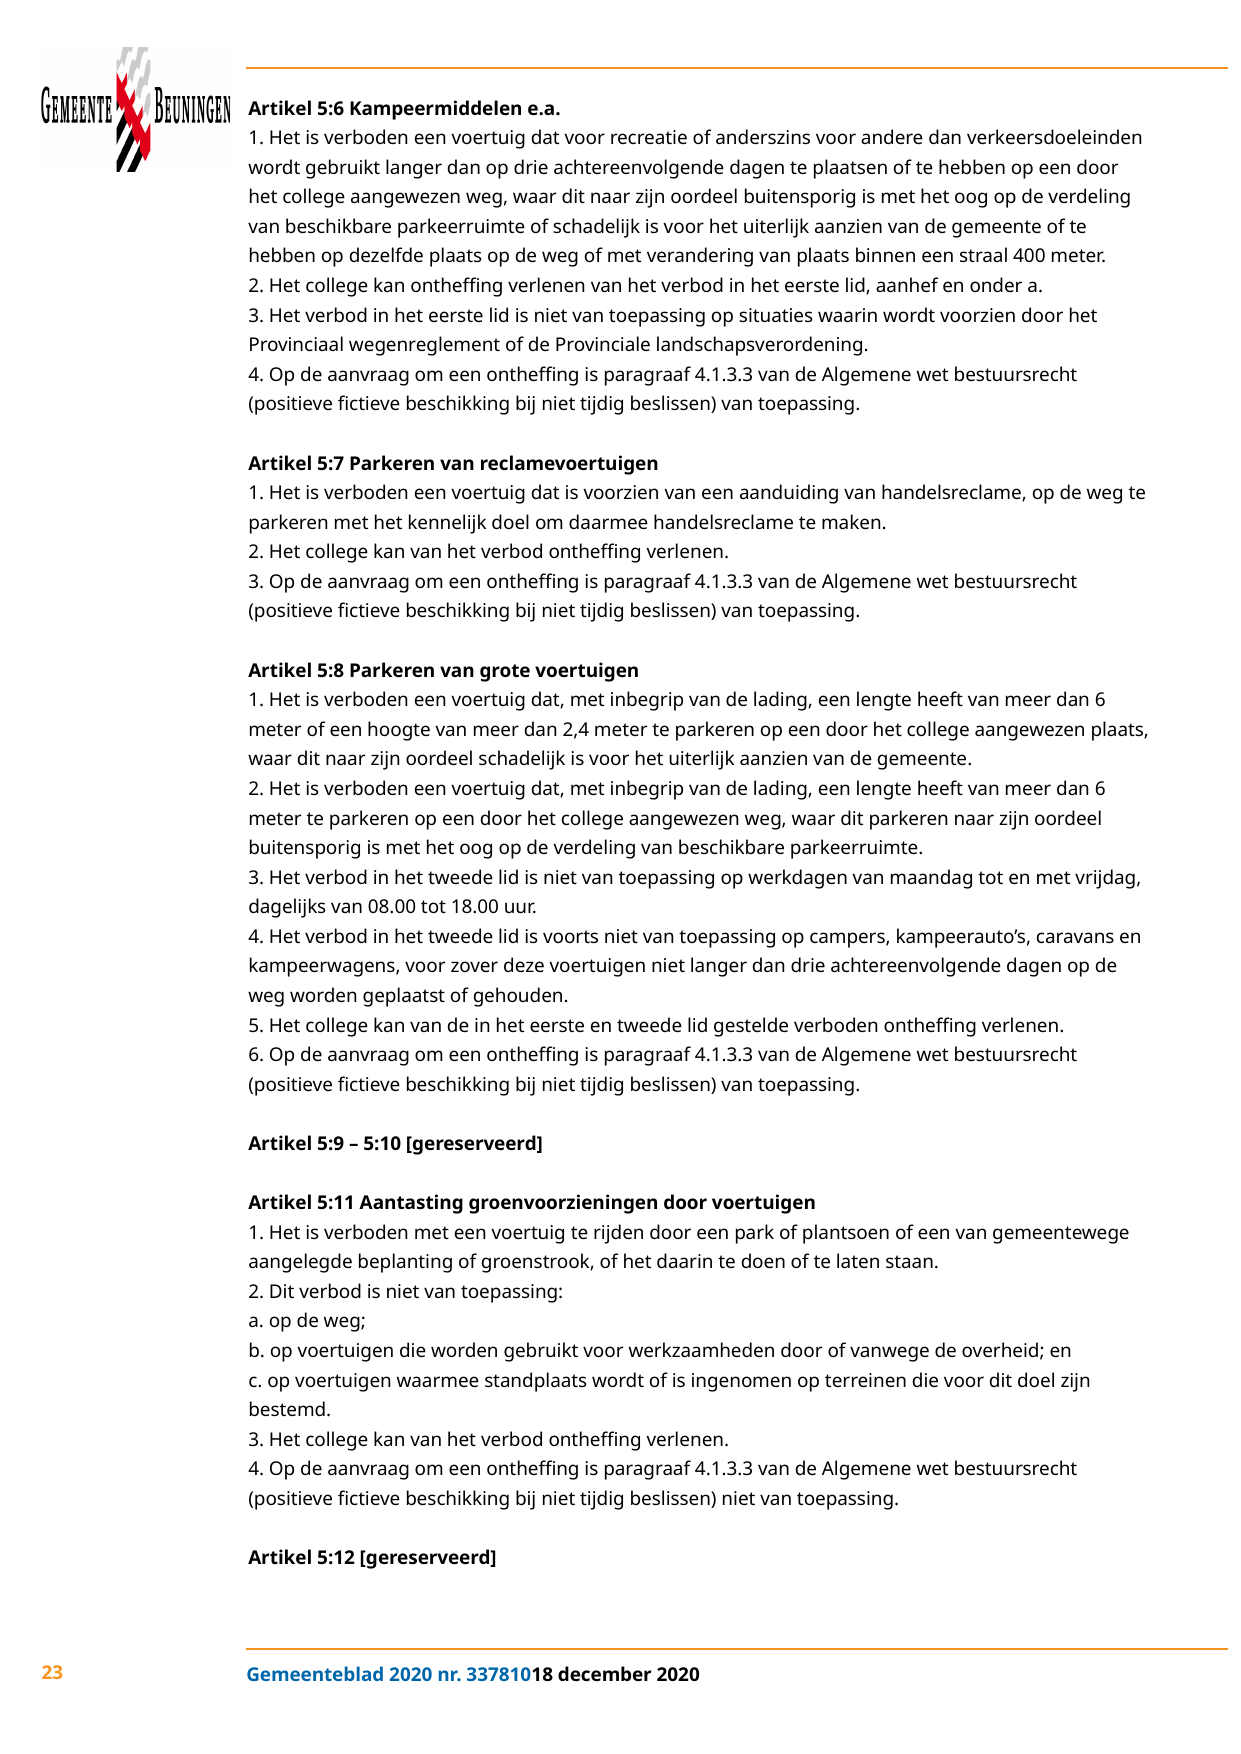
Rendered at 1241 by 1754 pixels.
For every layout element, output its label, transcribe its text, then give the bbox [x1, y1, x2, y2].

text c. op voertuigen waarmee standplaats wordt of is ingenomen op terreinen die voor dit doel zijn bestemd. [248, 1367, 1152, 1422]
text 1. Het is verboden een voertuig dat voor recreatie of anderszins voor andere dan verkeersdoeleinden wordt gebruikt langer dan op drie achtereenvolgende dagen te plaatsen of te hebben op een door het college aangewezen weg, waar dit naar zijn oordeel buitensporig is met het oog op de verdeling van beschikbare parkeerruimte of schadelijk is voor het uiterlijk aanzien van de gemeente of te hebben op dezelfde plaats op de weg of met verandering van plaats binnen een straal 400 meter. [248, 124, 1152, 268]
text 3. Het verbod in het tweede lid is niet van toepassing op werkdagen van maandag tot en met vrijdag, dagelijks van 08.00 tot 18.00 uur. [248, 864, 1152, 919]
text 6. Op de aanvraag om een ontheffing is paragraaf 4.1.3.3 van de Algemene wet bestuursrecht (positieve fictieve beschikking bij niet tijdig beslissen) van toepassing. [248, 1041, 1152, 1097]
text Artikel 5:9 – 5:10 [gereserveerd] [248, 1130, 1152, 1156]
text 4. Op de aanvraag om een ontheffing is paragraaf 4.1.3.3 van de Algemene wet bestuursrecht (positieve fictieve beschikking bij niet tijdig beslissen) niet van toepassing. [248, 1456, 1152, 1511]
text 4. Op de aanvraag om een ontheffing is paragraaf 4.1.3.3 van de Algemene wet bestuursrecht (positieve fictieve beschikking bij niet tijdig beslissen) van toepassing. [248, 361, 1152, 416]
text 2. Het college kan ontheffing verlenen van het verbod in het eerste lid, aanhef en onder a. [248, 272, 1152, 298]
text a. op de weg; [248, 1308, 1152, 1333]
text 1. Het is verboden een voertuig dat, met inbegrip van de lading, een lengte heeft van meer dan 6 meter of een hoogte van meer dan 2,4 meter te parkeren op een door het college aangewezen plaats, waar dit naar zijn oordeel schadelijk is voor het uiterlijk aanzien van de gemeente. [248, 686, 1152, 771]
text 1. Het is verboden met een voertuig te rijden door een park of plantsoen of een van gemeentewege aangelegde beplanting of groenstrook, of het daarin te doen of te laten staan. [248, 1219, 1152, 1274]
text 2. Dit verbod is niet van toepassing: [248, 1278, 1152, 1304]
text Artikel 5:7 Parkeren van reclamevoertuigen [248, 450, 1152, 476]
text Artikel 5:6 Kampeermiddelen e.a. [248, 95, 1152, 121]
text Artikel 5:12 [gereserveerd] [248, 1544, 1152, 1570]
text 2. Het is verboden een voertuig dat, met inbegrip van de lading, een lengte heeft van meer dan 6 meter te parkeren op een door het college aangewezen weg, waar dit parkeren naar zijn oordeel buitensporig is met het oog op de verdeling van beschikbare parkeerruimte. [248, 775, 1152, 860]
text b. op voertuigen die worden gebruikt voor werkzaamheden door of vanwege de overheid; en [248, 1337, 1152, 1363]
text 5. Het college kan van de in het eerste en tweede lid gestelde verboden ontheffing verlenen. [248, 1012, 1152, 1038]
text 1. Het is verboden een voertuig dat is voorzien van een aanduiding van handelsreclame, op de weg te parkeren met het kennelijk doel om daarmee handelsreclame te maken. [248, 479, 1152, 535]
text 2. Het college kan van het verbod ontheffing verlenen. [248, 538, 1152, 564]
text 3. Op de aanvraag om een ontheffing is paragraaf 4.1.3.3 van de Algemene wet bestuursrecht (positieve fictieve beschikking bij niet tijdig beslissen) van toepassing. [248, 568, 1152, 623]
picture [41, 47, 231, 172]
text Artikel 5:8 Parkeren van grote voertuigen [248, 657, 1152, 683]
text 3. Het college kan van het verbod ontheffing verlenen. [248, 1426, 1152, 1452]
text 3. Het verbod in het eerste lid is niet van toepassing op situaties waarin wordt voorzien door het Provinciaal wegenreglement of de Provinciale landschapsverordening. [248, 302, 1152, 357]
text 4. Het verbod in het tweede lid is voorts niet van toepassing op campers, kampeerauto’s, caravans en kampeerwagens, voor zover deze voertuigen niet langer dan drie achtereenvolgende dagen op de weg worden geplaatst of gehouden. [248, 923, 1152, 1008]
text Artikel 5:11 Aantasting groenvoorzieningen door voertuigen [248, 1189, 1152, 1215]
